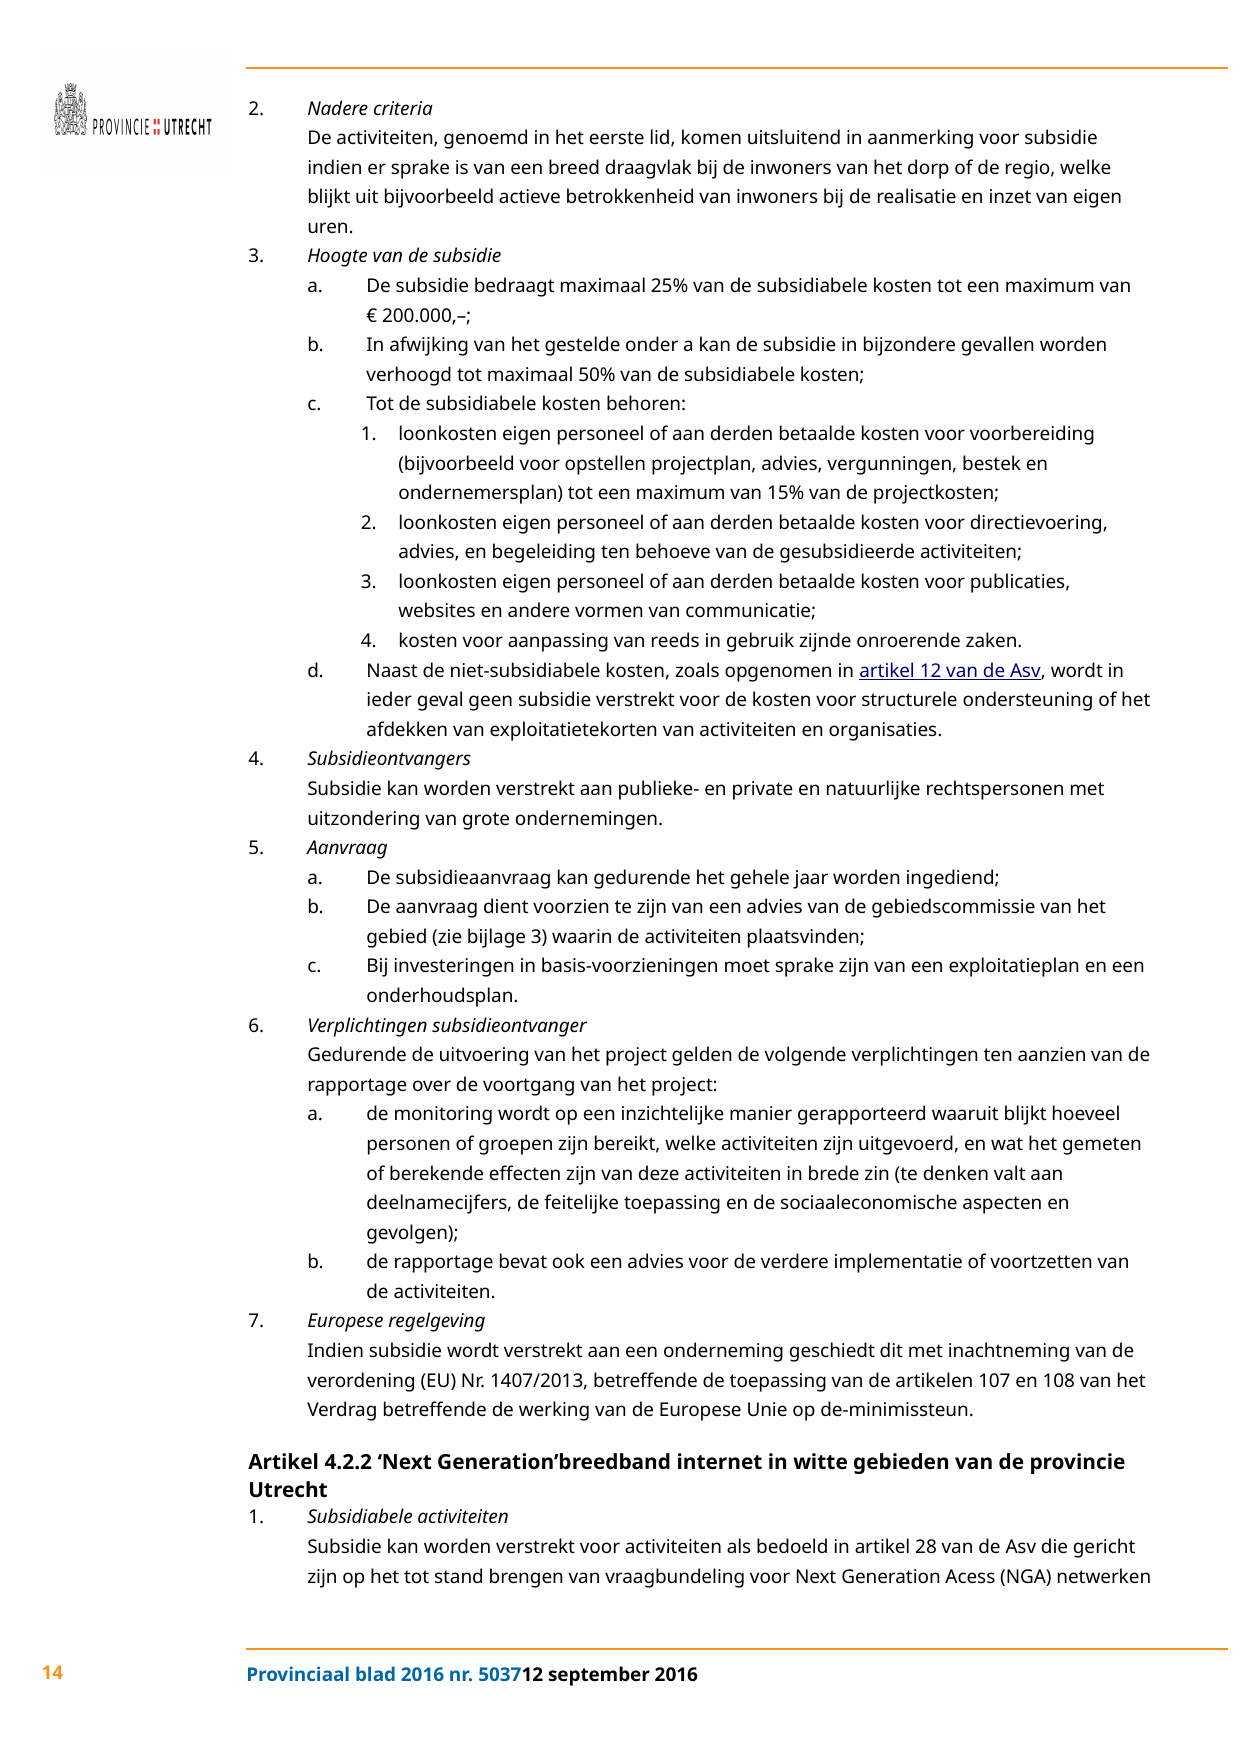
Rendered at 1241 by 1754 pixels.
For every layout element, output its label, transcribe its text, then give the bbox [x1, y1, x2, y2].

list De activiteiten, genoemd in het eerste lid, komen uitsluitend in aanmerking voor subsidie indien er sprake is van een breed draagvlak bij de inwoners van het dorp of de regio, welke blijkt uit bijvoorbeeld actieve betrokkenheid van inwoners bij de realisatie en inzet van eigen uren. [248, 124, 1152, 239]
list Naast de niet-subsidiabele kosten, zoals opgenomen in artikel 12 van de Asv, wordt in ieder geval geen subsidie verstrekt voor de kosten voor structurele ondersteuning of het afdekken van exploitatietekorten van activiteiten en organisaties. [307, 657, 1152, 742]
list De subsidie bedraagt maximaal 25% van de subsidiabele kosten tot een maximum van € 200.000,–; [307, 272, 1152, 328]
list Subsidie kan worden verstrekt aan publieke- en private en natuurlijke rechtspersonen met uitzondering van grote ondernemingen. [248, 775, 1152, 831]
list Subsidieontvangers [248, 746, 1152, 771]
list Hoogte van de subsidie [248, 243, 1152, 268]
list loonkosten eigen personeel of aan derden betaalde kosten voor voorbereiding (bijvoorbeeld voor opstellen projectplan, advies, vergunningen, bestek en ondernemersplan) tot een maximum van 15% van de projectkosten; [361, 420, 1152, 505]
text Artikel 4.2.2 ‘Next Generation’breedband internet in witte gebieden van de provincie Utrecht [248, 1447, 1152, 1504]
list Aanvraag [248, 834, 1152, 860]
list Subsidie kan worden verstrekt voor activiteiten als bedoeld in artikel 28 van de Asv die gericht zijn op het tot stand brengen van vraagbundeling voor Next Generation Acess (NGA) netwerken [248, 1533, 1152, 1589]
list de rapportage bevat ook een advies voor de verdere implementatie of voortzetten van de activiteiten. [307, 1248, 1152, 1304]
list Indien subsidie wordt verstrekt aan een onderneming geschiedt dit met inachtneming van de verordening (EU) Nr. 1407/2013, betreffende de toepassing van de artikelen 107 en 108 van het Verdrag betreffende de werking van de Europese Unie op de-minimissteun. [248, 1337, 1152, 1422]
list loonkosten eigen personeel of aan derden betaalde kosten voor publicaties, websites en andere vormen van communicatie; [361, 568, 1152, 623]
list De aanvraag dient voorzien te zijn van een advies van de gebiedscommissie van het gebied (zie bijlage 3) waarin de activiteiten plaatsvinden; [307, 893, 1152, 949]
list Bij investeringen in basis-voorzieningen moet sprake zijn van een exploitatieplan en een onderhoudsplan. [307, 953, 1152, 1008]
list loonkosten eigen personeel of aan derden betaalde kosten voor directievoering, advies, en begeleiding ten behoeve van de gesubsidieerde activiteiten; [361, 509, 1152, 564]
list In afwijking van het gestelde onder a kan de subsidie in bijzondere gevallen worden verhoogd tot maximaal 50% van de subsidiabele kosten; [307, 331, 1152, 387]
list De subsidieaanvraag kan gedurende het gehele jaar worden ingediend; [307, 864, 1152, 890]
list Nadere criteria [248, 95, 1152, 121]
list kosten voor aanpassing van reeds in gebruik zijnde onroerende zaken. [361, 627, 1152, 653]
picture [41, 47, 231, 172]
list de monitoring wordt op een inzichtelijke manier gerapporteerd waaruit blijkt hoeveel personen of groepen zijn bereikt, welke activiteiten zijn uitgevoerd, en wat het gemeten of berekende effecten zijn van deze activiteiten in brede zin (te denken valt aan deelnamecijfers, de feitelijke toepassing en de sociaaleconomische aspecten en gevolgen); [307, 1101, 1152, 1245]
list Gedurende de uitvoering van het project gelden de volgende verplichtingen ten aanzien van de rapportage over de voortgang van het project: [248, 1041, 1152, 1097]
list Europese regelgeving [248, 1308, 1152, 1333]
list Verplichtingen subsidieontvanger [248, 1012, 1152, 1038]
list Tot de subsidiabele kosten behoren: [307, 391, 1152, 416]
list Subsidiabele activiteiten [248, 1504, 1152, 1529]
